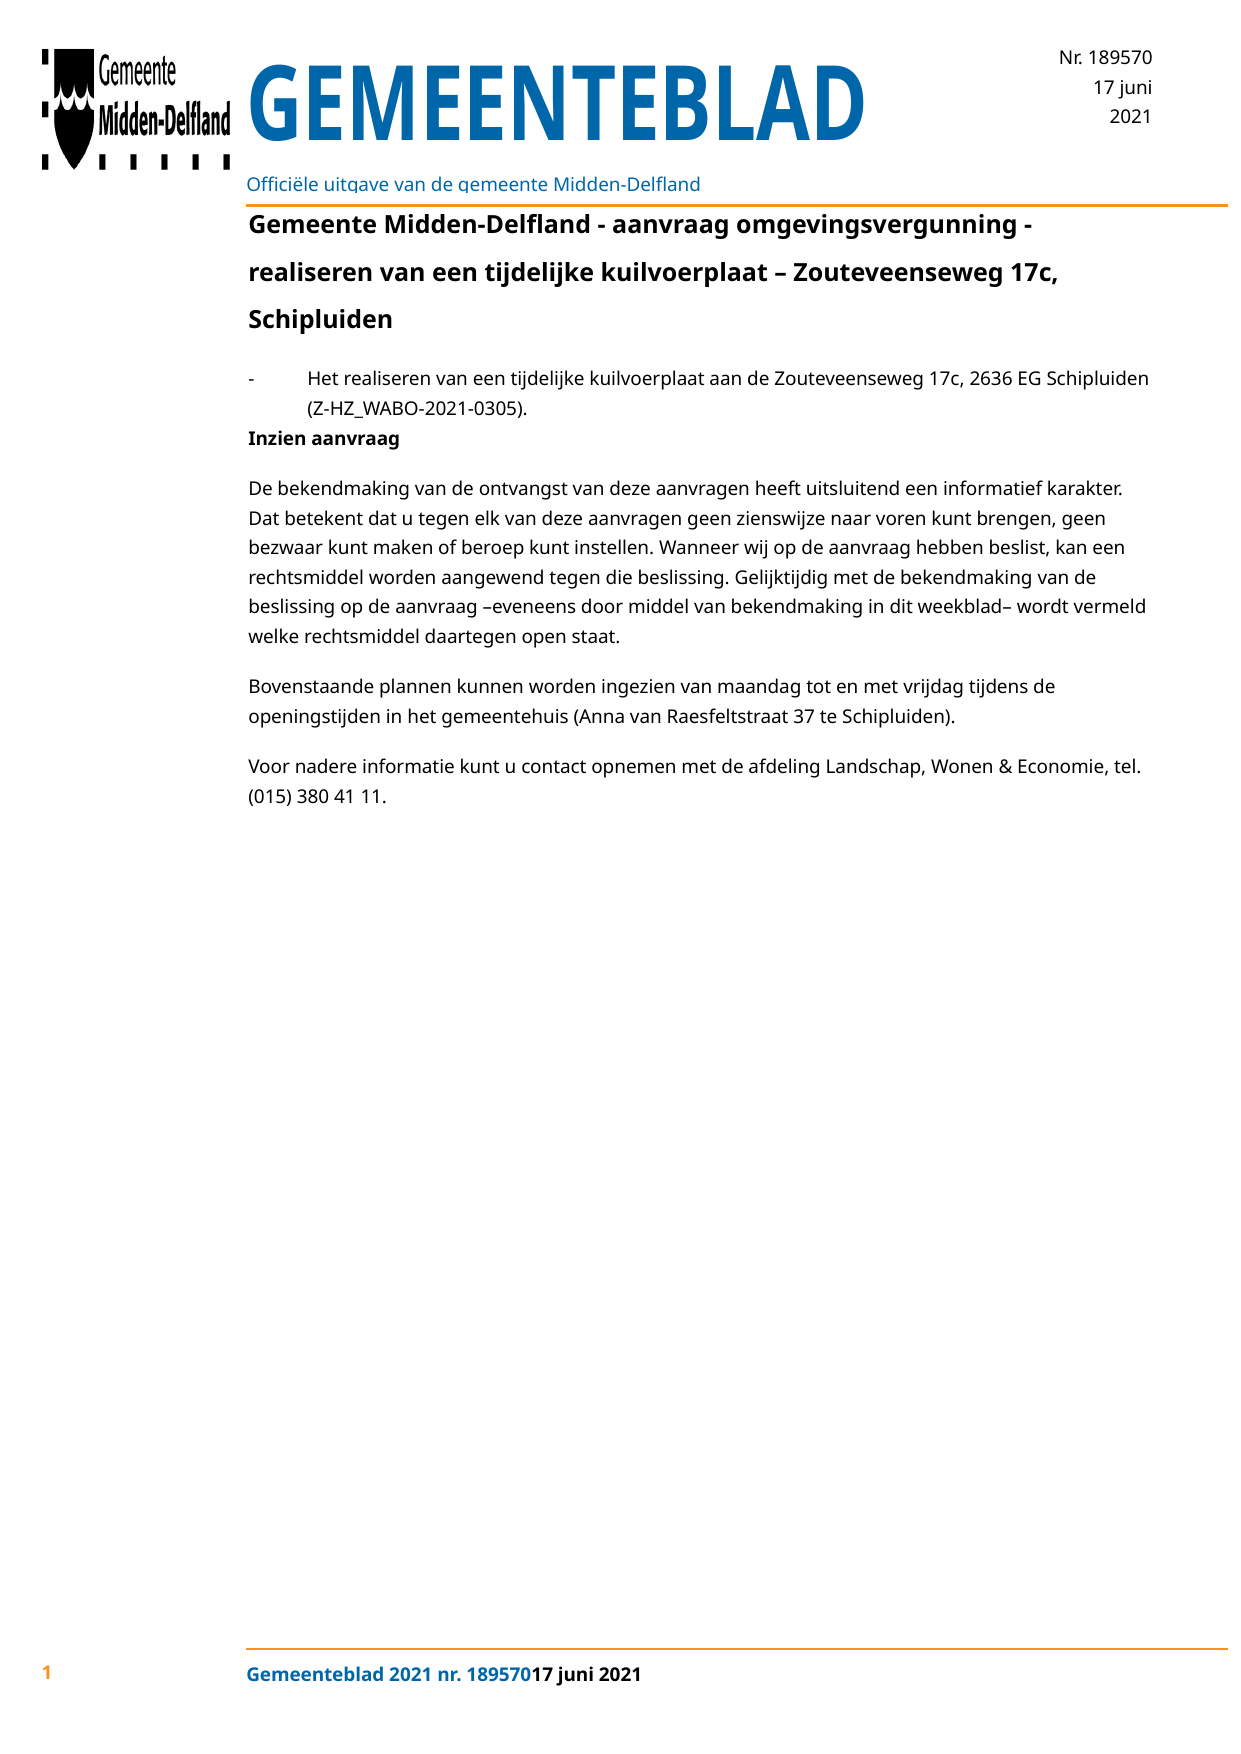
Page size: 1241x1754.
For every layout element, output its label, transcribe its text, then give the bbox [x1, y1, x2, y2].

picture [41, 47, 231, 172]
text Bovenstaande plannen kunnen worden ingezien van maandag tot en met vrijdag tijdens de openingstijden in het gemeentehuis (Anna van Raesfeltstraat 37 te Schipluiden). [248, 673, 1152, 729]
text Inzien aanvraag [248, 425, 1152, 450]
text Gemeente Midden-Delfland - aanvraag omgevingsvergunning - realiseren van een tijdelijke kuilvoerplaat – Zouteveenseweg 17c, Schipluiden [248, 207, 1152, 336]
text Voor nadere informatie kunt u contact opnemen met de afdeling Landschap, Wonen & Economie, tel. (015) 380 41 11. [248, 753, 1152, 809]
text De bekendmaking van de ontvangst van deze aanvragen heeft uitsluitend een informatief karakter. Dat betekent dat u tegen elk van deze aanvragen geen zienswijze naar voren kunt brengen, geen bezwaar kunt maken of beroep kunt instellen. Wanneer wij op de aanvraag hebben beslist, kan een rechtsmiddel worden aangewend tegen die beslissing. Gelijktijdig met de bekendmaking van de beslissing op de aanvraag –eveneens door middel van bekendmaking in dit weekblad– wordt vermeld welke rechtsmiddel daartegen open staat. [248, 475, 1152, 649]
list Het realiseren van een tijdelijke kuilvoerplaat aan de Zouteveenseweg 17c, 2636 EG Schipluiden (Z-HZ_WABO-2021-0305). [248, 366, 1152, 421]
